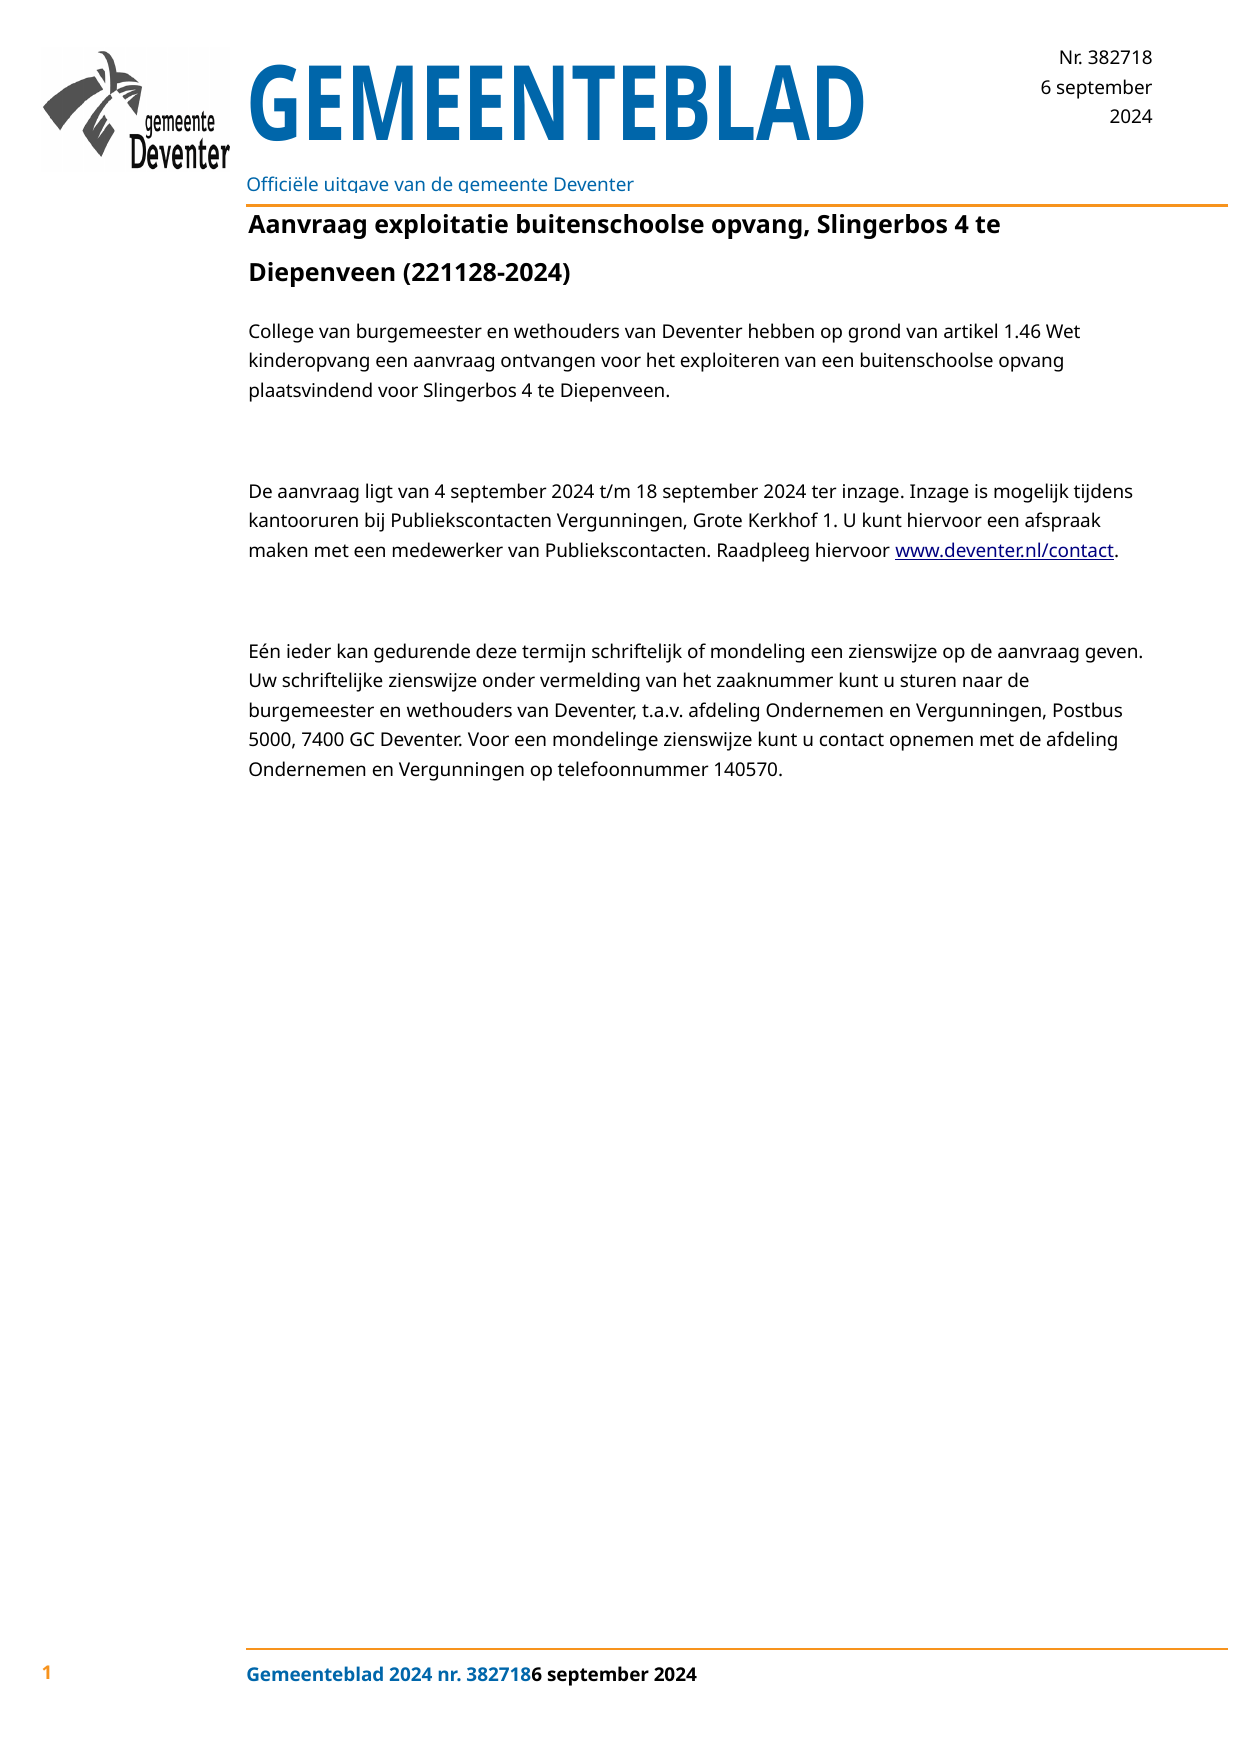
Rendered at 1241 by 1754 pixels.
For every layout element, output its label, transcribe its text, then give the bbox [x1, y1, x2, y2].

picture [41, 47, 231, 172]
text Aanvraag exploitatie buitenschoolse opvang, Slingerbos 4 te Diepenveen (221128-2024) [248, 207, 1152, 288]
text College van burgemeester en wethouders van Deventer hebben op grond van artikel 1.46 Wet kinderopvang een aanvraag ontvangen voor het exploiteren van een buitenschoolse opvang plaatsvindend voor Slingerbos 4 te Diepenveen. [248, 318, 1152, 403]
text De aanvraag ligt van 4 september 2024 t/m 18 september 2024 ter inzage. Inzage is mogelijk tijdens kantooruren bij Publiekscontacten Vergunningen, Grote Kerkhof 1. U kunt hiervoor een afspraak maken met een medewerker van Publiekscontacten. Raadpleeg hiervoor www.deventer.nl/contact. [248, 478, 1152, 563]
text Eén ieder kan gedurende deze termijn schriftelijk of mondeling een zienswijze op de aanvraag geven. Uw schriftelijke zienswijze onder vermelding van het zaaknummer kunt u sturen naar de burgemeester en wethouders van Deventer, t.a.v. afdeling Ondernemen en Vergunningen, Postbus 5000, 7400 GC Deventer. Voor een mondelinge zienswijze kunt u contact opnemen met de afdeling Ondernemen en Vergunningen op telefoonnummer 140570. [248, 638, 1152, 782]
